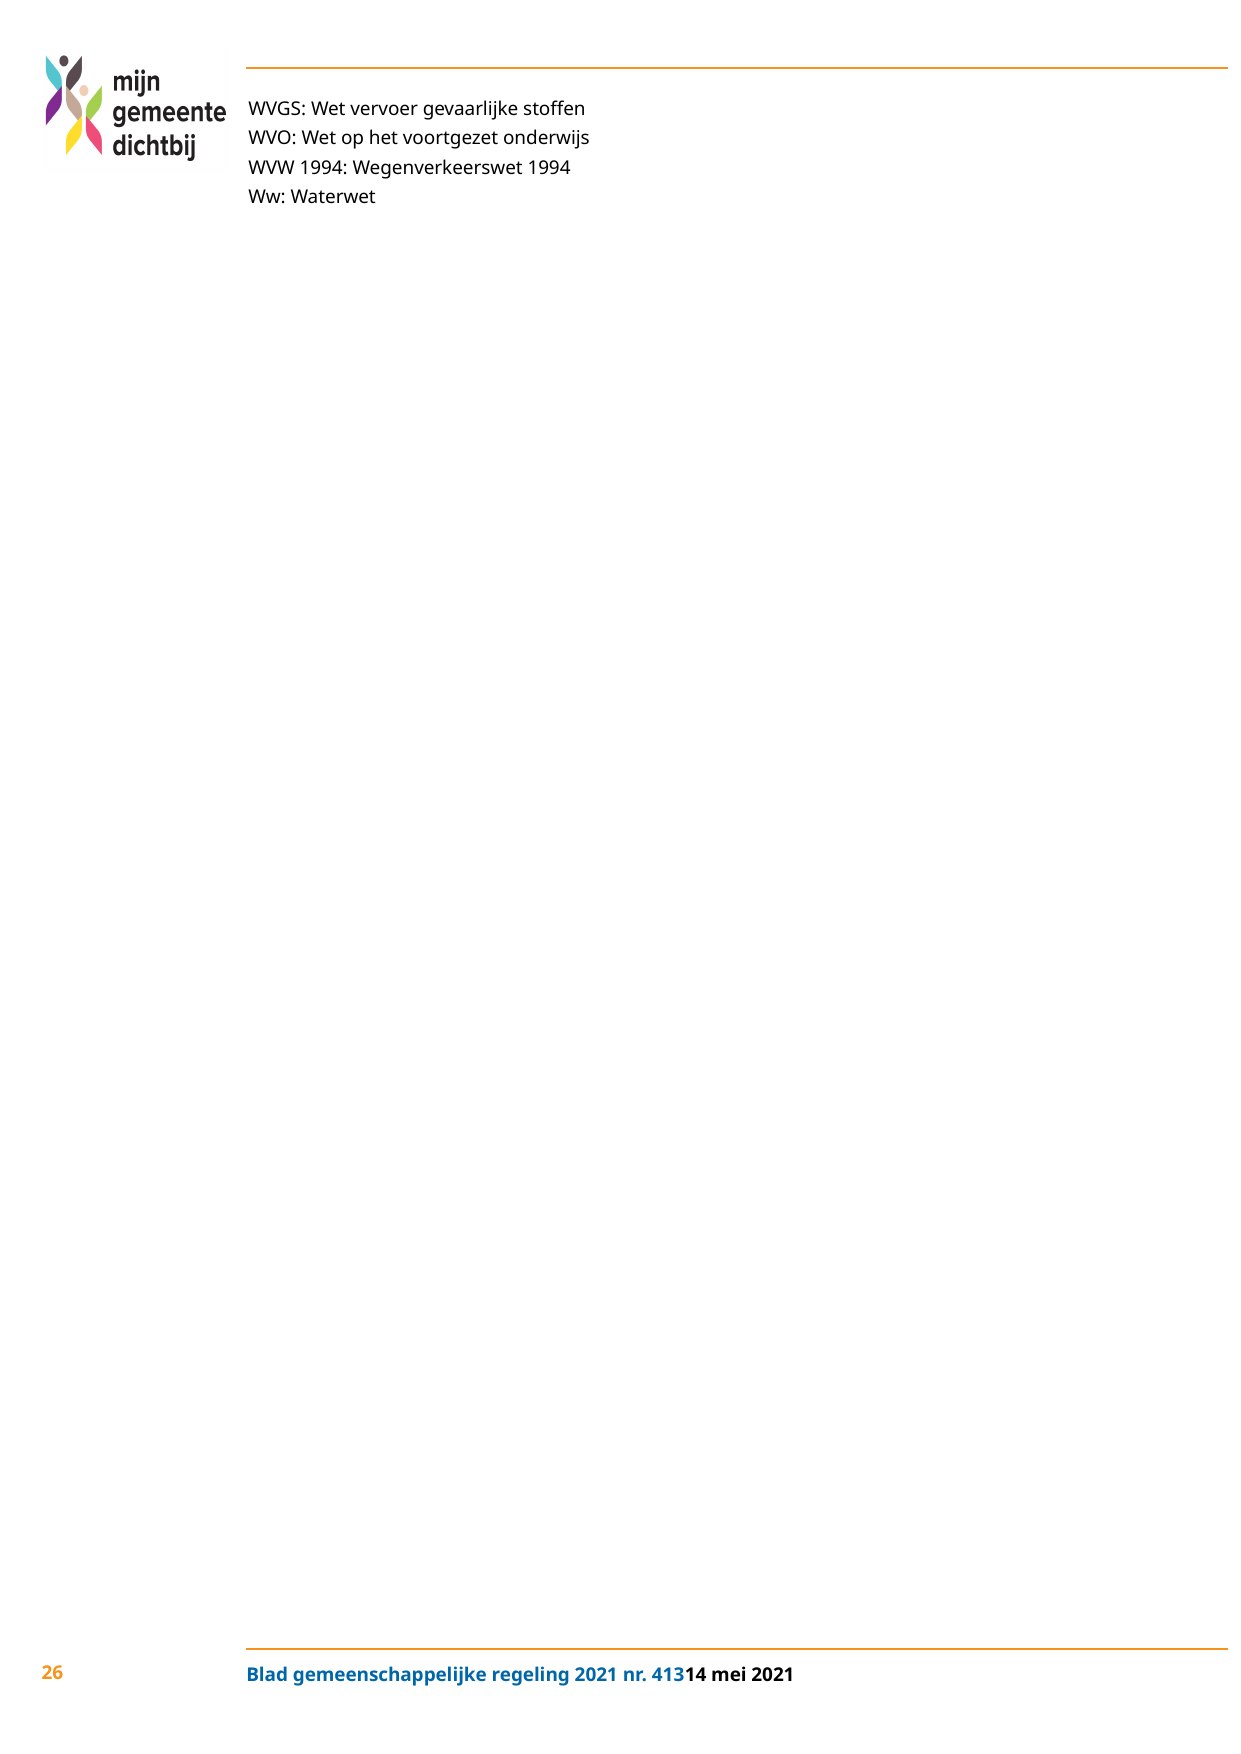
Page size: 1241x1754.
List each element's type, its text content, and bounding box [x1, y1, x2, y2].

text WVO: Wet op het voortgezet onderwijs [248, 124, 1152, 150]
text WVW 1994: Wegenverkeerswet 1994 [248, 154, 1152, 180]
text Ww: Waterwet [248, 183, 1152, 209]
picture [41, 47, 231, 172]
text WVGS: Wet vervoer gevaarlijke stoffen [248, 95, 1152, 121]
